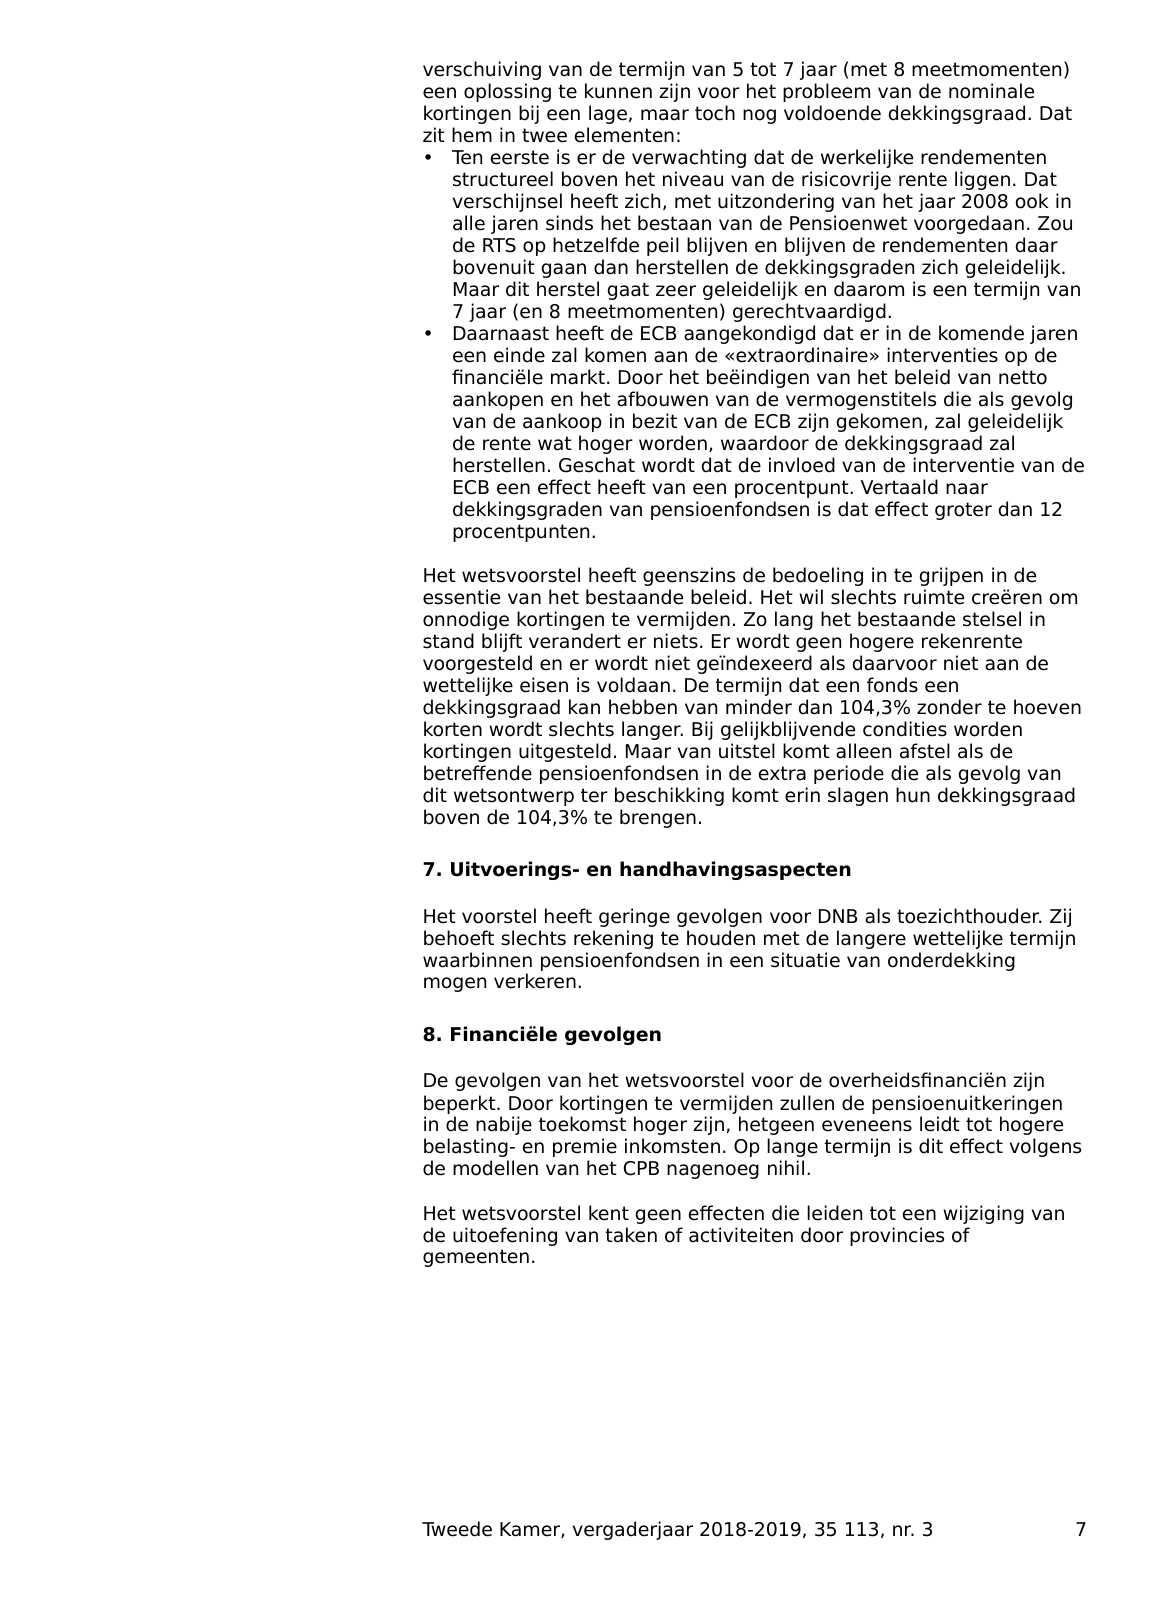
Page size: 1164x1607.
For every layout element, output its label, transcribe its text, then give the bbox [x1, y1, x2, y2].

text Het voorstel heeft geringe gevolgen voor DNB als toezichthouder. Zij behoeft slechts rekening te houden met de langere wettelijke termijn waarbinnen pensioenfondsen in een situatie van onderdekking mogen verkeren. [422, 906, 1087, 993]
subtitle 7. Uitvoerings- en handhavingsaspecten [422, 858, 1087, 881]
text • Daarnaast heeft de ECB aangekondigd dat er in de komende jaren een einde zal komen aan de «extraordinaire» interventies op de financiële markt. Door het beëindigen van het beleid van netto aankopen en het afbouwen van de vermogenstitels die als gevolg van de aankoop in bezit van de ECB zijn gekomen, zal geleidelijk de rente wat hoger worden, waardoor de dekkingsgraad zal herstellen. Geschat wordt dat de invloed van de interventie van de ECB een effect heeft van een procentpunt. Vertaald naar dekkingsgraden van pensioenfondsen is dat effect groter dan 12 procentpunten. [422, 323, 1087, 543]
text De gevolgen van het wetsvoorstel voor de overheidsfinanciën zijn beperkt. Door kortingen te vermijden zullen de pensioenuitkeringen in de nabije toekomst hoger zijn, hetgeen eveneens leidt tot hogere belasting- en premie inkomsten. Op lange termijn is dit effect volgens de modellen van het CPB nagenoeg nihil. [422, 1070, 1087, 1180]
subtitle 8. Financiële gevolgen [422, 1023, 1087, 1045]
text verschuiving van de termijn van 5 tot 7 jaar (met 8 meetmomenten) een oplossing te kunnen zijn voor het probleem van de nominale kortingen bij een lage, maar toch nog voldoende dekkingsgraad. Dat zit hem in twee elementen: [422, 59, 1087, 147]
text Het wetsvoorstel kent geen effecten die leiden tot een wijziging van de uitoefening van taken of activiteiten door provincies of gemeenten. [422, 1202, 1087, 1268]
text • Ten eerste is er de verwachting dat de werkelijke rendementen structureel boven het niveau van de risicovrije rente liggen. Dat verschijnsel heeft zich, met uitzondering van het jaar 2008 ook in alle jaren sinds het bestaan van de Pensioenwet voorgedaan. Zou de RTS op hetzelfde peil blijven en blijven de rendementen daar bovenuit gaan dan herstellen de dekkingsgraden zich geleidelijk. Maar dit herstel gaat zeer geleidelijk en daarom is een termijn van 7 jaar (en 8 meetmomenten) gerechtvaardigd. [422, 147, 1087, 323]
text Het wetsvoorstel heeft geenszins de bedoeling in te grijpen in de essentie van het bestaande beleid. Het wil slechts ruimte creëren om onnodige kortingen te vermijden. Zo lang het bestaande stelsel in stand blijft verandert er niets. Er wordt geen hogere rekenrente voorgesteld en er wordt niet geïndexeerd als daarvoor niet aan de wettelijke eisen is voldaan. De termijn dat een fonds een dekkingsgraad kan hebben van minder dan 104,3% zonder te hoeven korten wordt slechts langer. Bij gelijkblijvende condities worden kortingen uitgesteld. Maar van uitstel komt alleen afstel als de betreffende pensioenfondsen in de extra periode die als gevolg van dit wetsontwerp ter beschikking komt erin slagen hun dekkingsgraad boven de 104,3% te brengen. [422, 565, 1087, 828]
